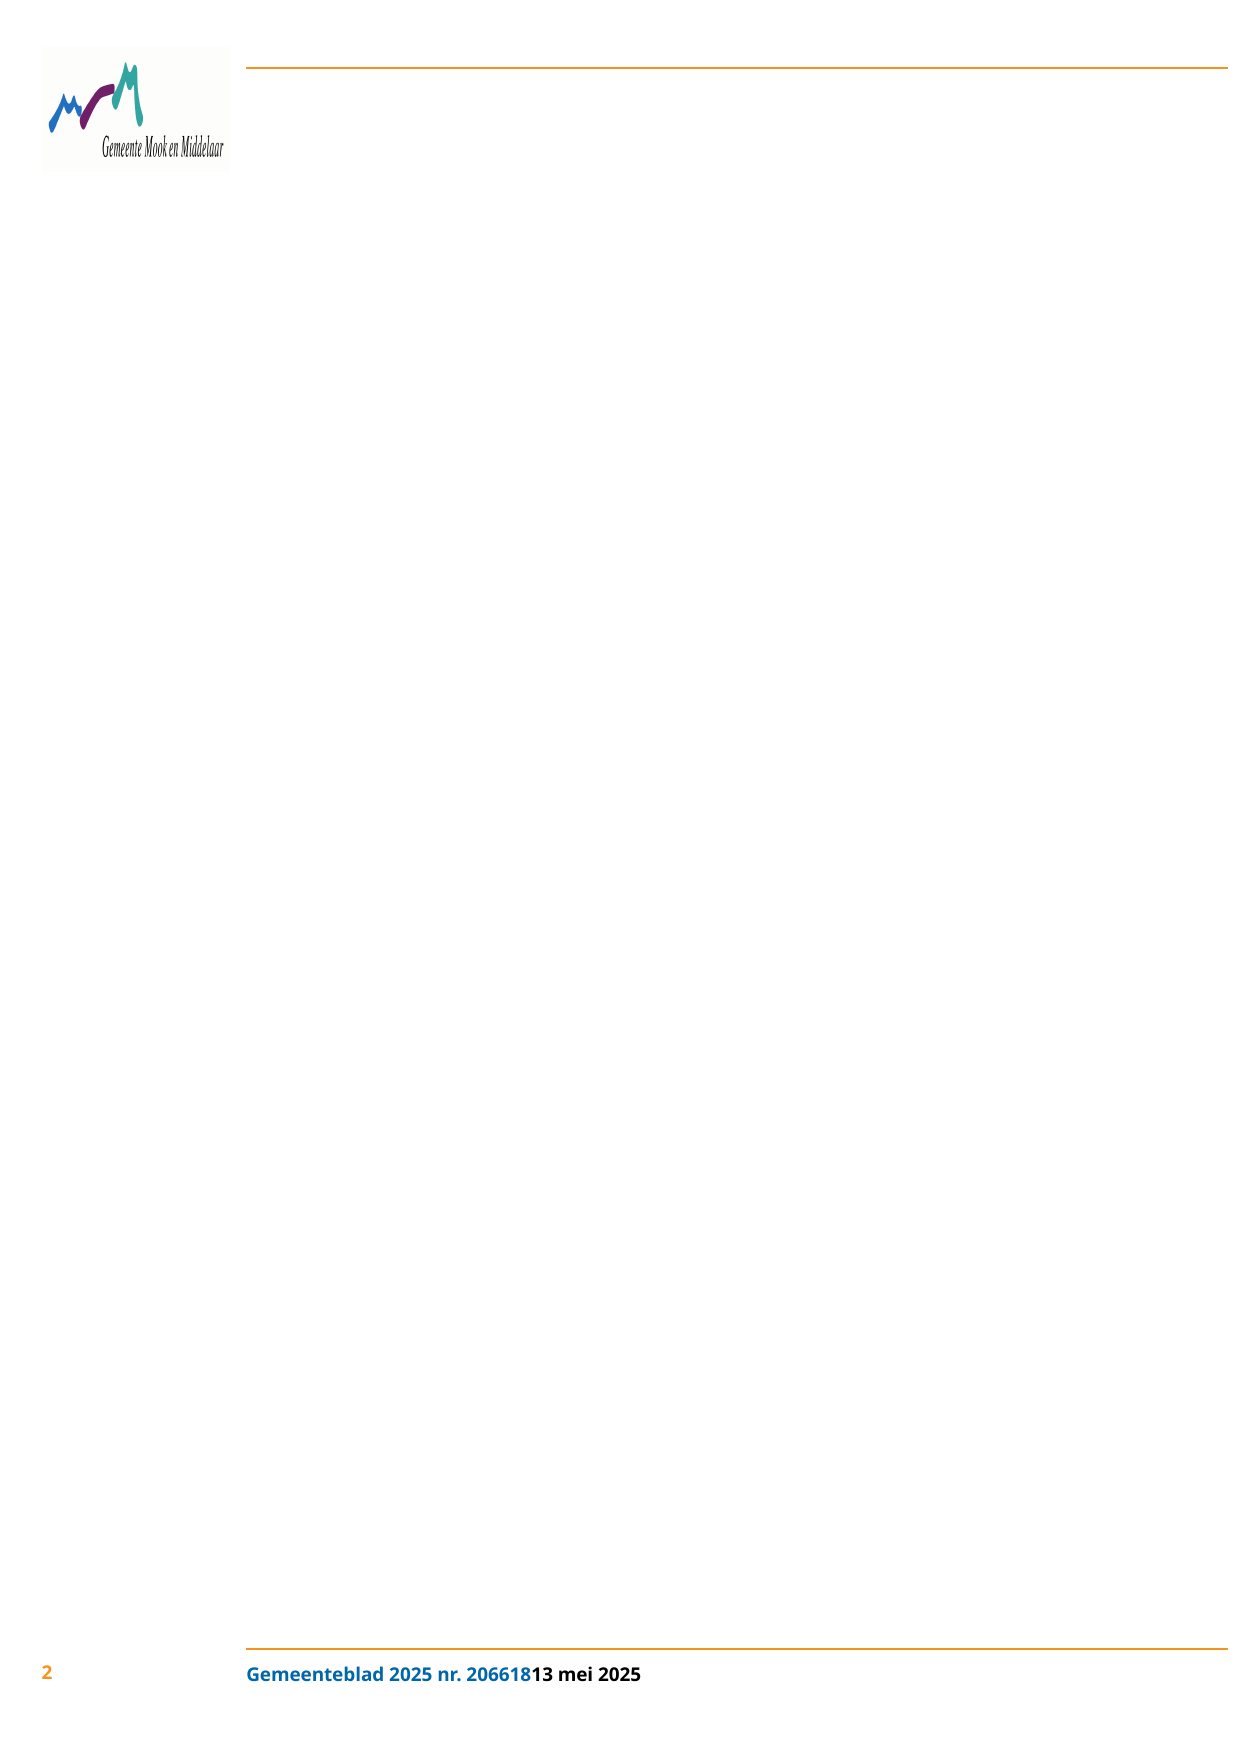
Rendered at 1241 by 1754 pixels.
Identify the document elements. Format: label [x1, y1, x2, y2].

picture [41, 47, 231, 172]
